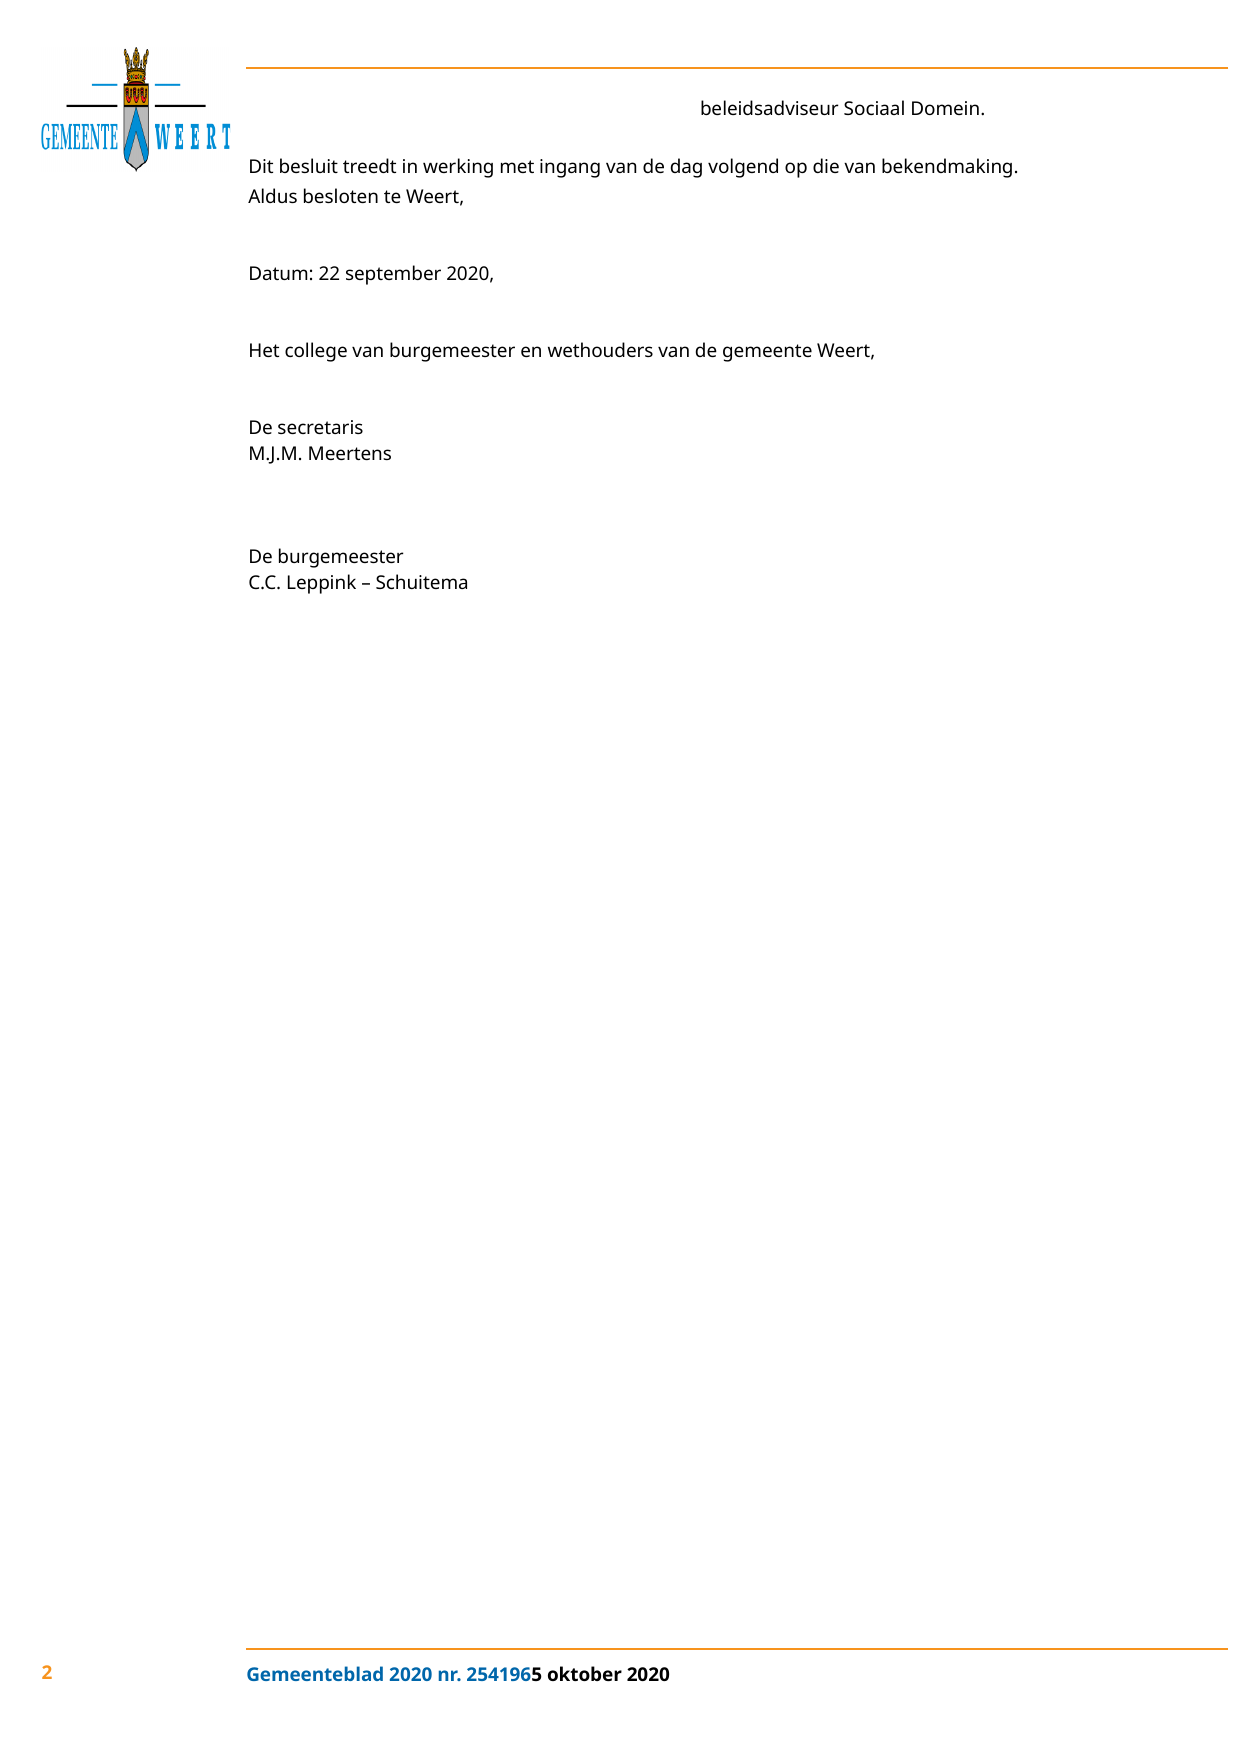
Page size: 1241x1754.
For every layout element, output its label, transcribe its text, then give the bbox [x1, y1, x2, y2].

text De secretaris [248, 414, 1152, 440]
text M.J.M. Meertens [248, 440, 1152, 466]
picture [41, 47, 231, 172]
text Het college van burgemeester en wethouders van de gemeente Weert, [248, 337, 1152, 363]
text Datum: 22 september 2020, [248, 260, 1152, 286]
text Aldus besloten te Weert, [248, 183, 1152, 209]
text Dit besluit treedt in werking met ingang van de dag volgend op die van bekendmaking. [248, 153, 1152, 179]
text De burgemeester [248, 543, 1152, 569]
text C.C. Leppink – Schuitema [248, 569, 1152, 594]
table_cell beleidsadviseur Sociaal Domein. [700, 95, 1152, 121]
table_cell [248, 95, 700, 121]
